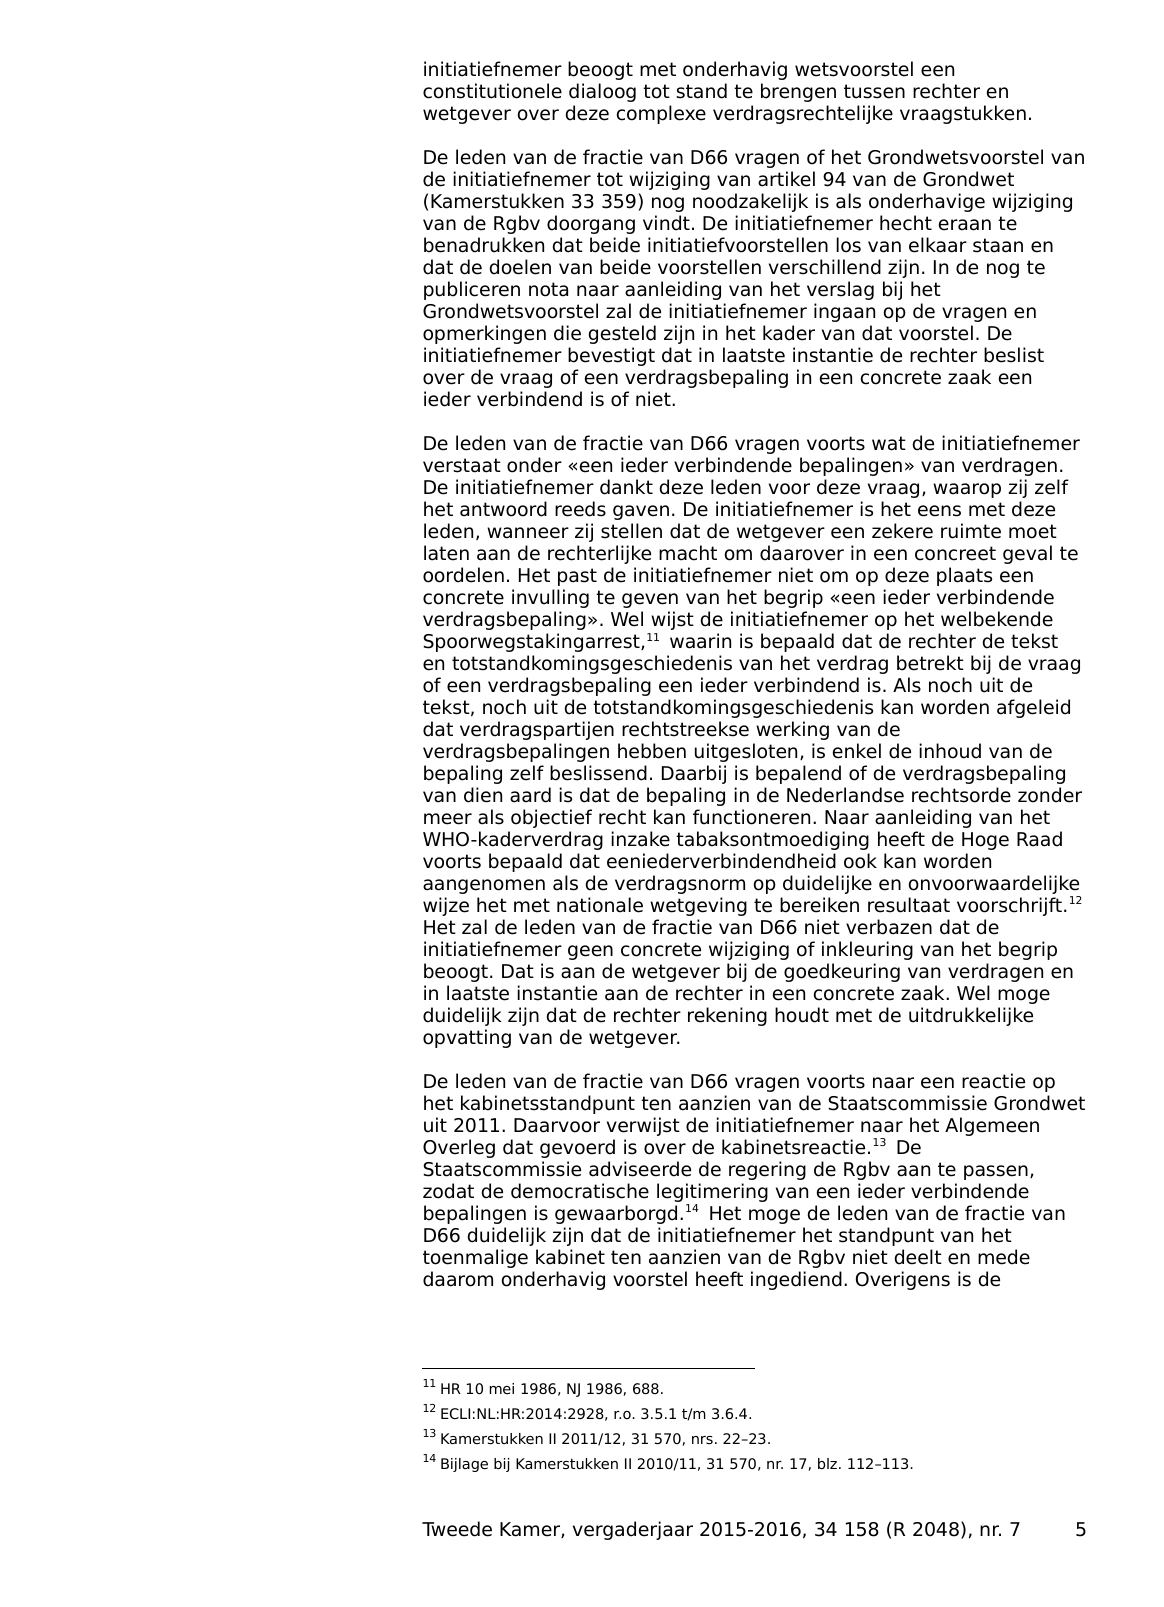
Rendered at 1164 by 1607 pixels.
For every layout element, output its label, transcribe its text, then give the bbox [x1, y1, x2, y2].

text ECLI:NL:HR:2014:2928, r.o. 3.5.1 t/m 3.6.4. [422, 1402, 1087, 1424]
text De leden van de fractie van D66 vragen of het Grondwetsvoorstel van de initiatiefnemer tot wijziging van artikel 94 van de Grondwet (Kamerstukken 33 359) nog noodzakelijk is als onderhavige wijziging van de Rgbv doorgang vindt. De initiatiefnemer hecht eraan te benadrukken dat beide initiatiefvoorstellen los van elkaar staan en dat de doelen van beide voorstellen verschillend zijn. In de nog te publiceren nota naar aanleiding van het verslag bij het Grondwetsvoorstel zal de initiatiefnemer ingaan op de vragen en opmerkingen die gesteld zijn in het kader van dat voorstel. De initiatiefnemer bevestigt dat in laatste instantie de rechter beslist over de vraag of een verdragsbepaling in een concrete zaak een ieder verbindend is of niet. [422, 147, 1087, 411]
text Bijlage bij Kamerstukken II 2010/11, 31 570, nr. 17, blz. 112–113. [422, 1452, 1087, 1474]
text De leden van de fractie van D66 vragen voorts naar een reactie op het kabinetsstandpunt ten aanzien van de Staatscommissie Grondwet uit 2011. Daarvoor verwijst de initiatiefnemer naar het Algemeen Overleg dat gevoerd is over de kabinetsreactie. De Staatscommissie adviseerde de regering de Rgbv aan te passen, zodat de democratische legitimering van een ieder verbindende bepalingen is gewaarborgd. Het moge de leden van de fractie van D66 duidelijk zijn dat de initiatiefnemer het standpunt van het toenmalige kabinet ten aanzien van de Rgbv niet deelt en mede daarom onderhavig voorstel heeft ingediend. Overigens is de [422, 1071, 1087, 1291]
text HR 10 mei 1986, NJ 1986, 688. [422, 1377, 1087, 1399]
text De leden van de fractie van D66 vragen voorts wat de initiatiefnemer verstaat onder «een ieder verbindende bepalingen» van verdragen. De initiatiefnemer dankt deze leden voor deze vraag, waarop zij zelf het antwoord reeds gaven. De initiatiefnemer is het eens met deze leden, wanneer zij stellen dat de wetgever een zekere ruimte moet laten aan de rechterlijke macht om daarover in een concreet geval te oordelen. Het past de initiatiefnemer niet om op deze plaats een concrete invulling te geven van het begrip «een ieder verbindende verdragsbepaling». Wel wijst de initiatiefnemer op het welbekende Spoorwegstakingarrest, waarin is bepaald dat de rechter de tekst en totstandkomingsgeschiedenis van het verdrag betrekt bij de vraag of een verdragsbepaling een ieder verbindend is. Als noch uit de tekst, noch uit de totstandkomingsgeschiedenis kan worden afgeleid dat verdragspartijen rechtstreekse werking van de verdragsbepalingen hebben uitgesloten, is enkel de inhoud van de bepaling zelf beslissend. Daarbij is bepalend of de verdragsbepaling van dien aard is dat de bepaling in de Nederlandse rechtsorde zonder meer als objectief recht kan functioneren. Naar aanleiding van het WHO-kaderverdrag inzake tabaksontmoediging heeft de Hoge Raad voorts bepaald dat eeniederverbindendheid ook kan worden aangenomen als de verdragsnorm op duidelijke en onvoorwaardelijke wijze het met nationale wetgeving te bereiken resultaat voorschrijft. [422, 433, 1087, 917]
text Kamerstukken II 2011/12, 31 570, nrs. 22–23. [422, 1427, 1087, 1449]
text Het zal de leden van de fractie van D66 niet verbazen dat de initiatiefnemer geen concrete wijziging of inkleuring van het begrip beoogt. Dat is aan de wetgever bij de goedkeuring van verdragen en in laatste instantie aan de rechter in een concrete zaak. Wel moge duidelijk zijn dat de rechter rekening houdt met de uitdrukkelijke opvatting van de wetgever. [422, 917, 1087, 1048]
text initiatiefnemer beoogt met onderhavig wetsvoorstel een constitutionele dialoog tot stand te brengen tussen rechter en wetgever over deze complexe verdragsrechtelijke vraagstukken. [422, 59, 1087, 125]
